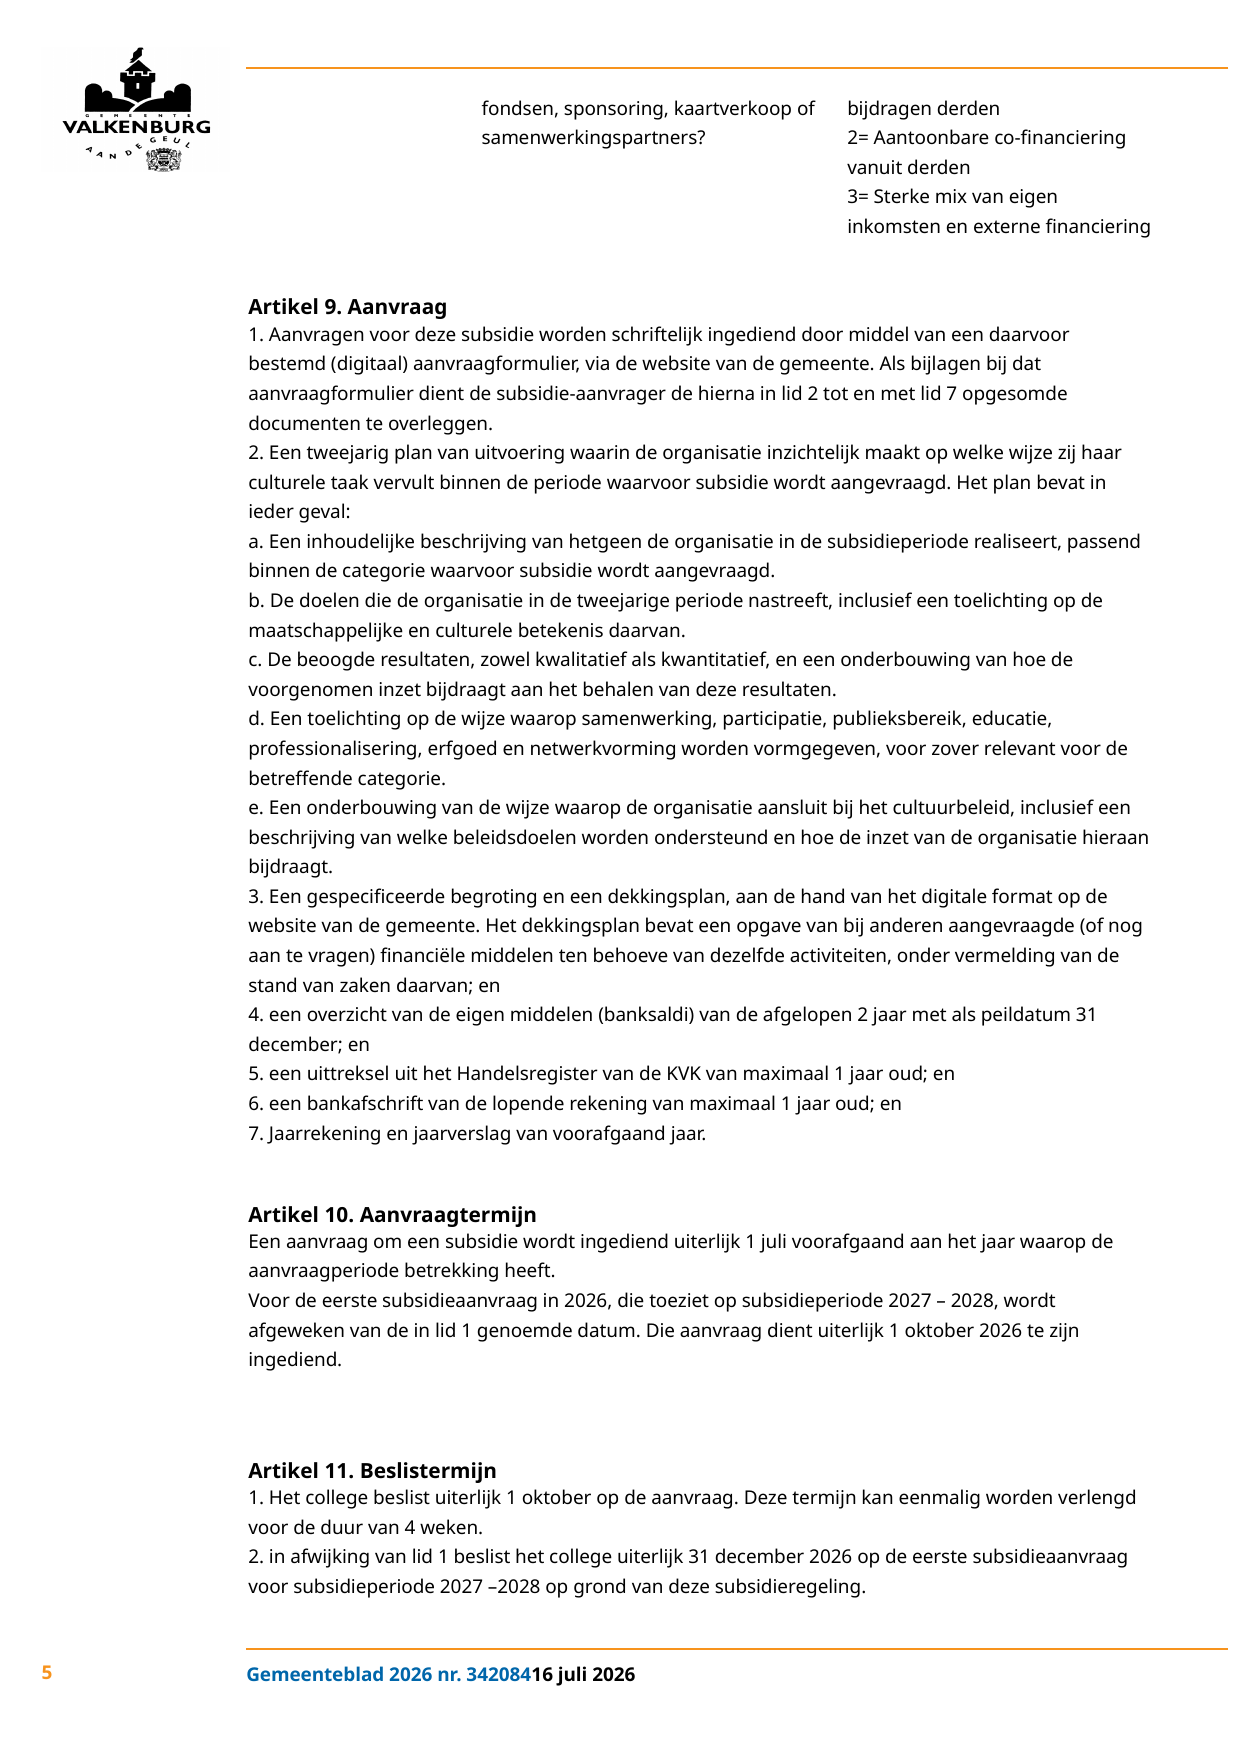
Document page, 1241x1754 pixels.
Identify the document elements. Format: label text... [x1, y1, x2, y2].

table_cell [248, 95, 481, 239]
table_cell bijdragen derden 2= Aantoonbare co-financiering vanuit derden 3= Sterke mix van eigen inkomsten en externe financiering [847, 95, 1152, 239]
table_cell fondsen, sponsoring, kaartverkoop of samenwerkingspartners? [481, 95, 847, 239]
text 6. een bankafschrift van de lopende rekening van maximaal 1 jaar oud; en [248, 1090, 1152, 1116]
text Een aanvraag om een subsidie wordt ingediend uiterlijk 1 juli voorafgaand aan het jaar waarop de aanvraagperiode betrekking heeft. [248, 1228, 1152, 1283]
text e. Een onderbouwing van de wijze waarop de organisatie aansluit bij het cultuurbeleid, inclusief een beschrijving van welke beleidsdoelen worden ondersteund en hoe de inzet van de organisatie hieraan bijdraagt. [248, 794, 1152, 879]
text Voor de eerste subsidieaanvraag in 2026, die toeziet op subsidieperiode 2027 – 2028, wordt afgeweken van de in lid 1 genoemde datum. Die aanvraag dient uiterlijk 1 oktober 2026 te zijn ingediend. [248, 1287, 1152, 1372]
text 2. Een tweejarig plan van uitvoering waarin de organisatie inzichtelijk maakt op welke wijze zij haar culturele taak vervult binnen de periode waarvoor subsidie wordt aangevraagd. Het plan bevat in ieder geval: [248, 439, 1152, 524]
text 5. een uittreksel uit het Handelsregister van de KVK van maximaal 1 jaar oud; en [248, 1061, 1152, 1086]
text 3. Een gespecificeerde begroting en een dekkingsplan, aan de hand van het digitale format op de website van de gemeente. Het dekkingsplan bevat een opgave van bij anderen aangevraagde (of nog aan te vragen) financiële middelen ten behoeve van dezelfde activiteiten, onder vermelding van de stand van zaken daarvan; en [248, 883, 1152, 997]
text d. Een toelichting op de wijze waarop samenwerking, participatie, publieksbereik, educatie, professionalisering, erfgoed en netwerkvorming worden vormgegeven, voor zover relevant voor de betreffende categorie. [248, 706, 1152, 790]
text 7. Jaarrekening en jaarverslag van voorafgaand jaar. [248, 1120, 1152, 1145]
text 1. Het college beslist uiterlijk 1 oktober op de aanvraag. Deze termijn kan eenmalig worden verlengd voor de duur van 4 weken. [248, 1484, 1152, 1540]
text a. Een inhoudelijke beschrijving van hetgeen de organisatie in de subsidieperiode realiseert, passend binnen de categorie waarvoor subsidie wordt aangevraagd. [248, 528, 1152, 583]
text Artikel 11. Beslistermijn [248, 1456, 1152, 1484]
text Artikel 10. Aanvraagtermijn [248, 1200, 1152, 1228]
text 2. in afwijking van lid 1 beslist het college uiterlijk 31 december 2026 op de eerste subsidieaanvraag voor subsidieperiode 2027 –2028 op grond van deze subsidieregeling. [248, 1544, 1152, 1599]
picture [41, 47, 231, 172]
text 1. Aanvragen voor deze subsidie worden schriftelijk ingediend door middel van een daarvoor bestemd (digitaal) aanvraagformulier, via de website van de gemeente. Als bijlagen bij dat aanvraagformulier dient de subsidie-aanvrager de hierna in lid 2 tot en met lid 7 opgesomde documenten te overleggen. [248, 321, 1152, 435]
text 4. een overzicht van de eigen middelen (banksaldi) van de afgelopen 2 jaar met als peildatum 31 december; en [248, 1001, 1152, 1057]
text Artikel 9. Aanvraag [248, 292, 1152, 321]
text b. De doelen die de organisatie in de tweejarige periode nastreeft, inclusief een toelichting op de maatschappelijke en culturele betekenis daarvan. [248, 587, 1152, 642]
text c. De beoogde resultaten, zowel kwalitatief als kwantitatief, en een onderbouwing van hoe de voorgenomen inzet bijdraagt aan het behalen van deze resultaten. [248, 646, 1152, 702]
